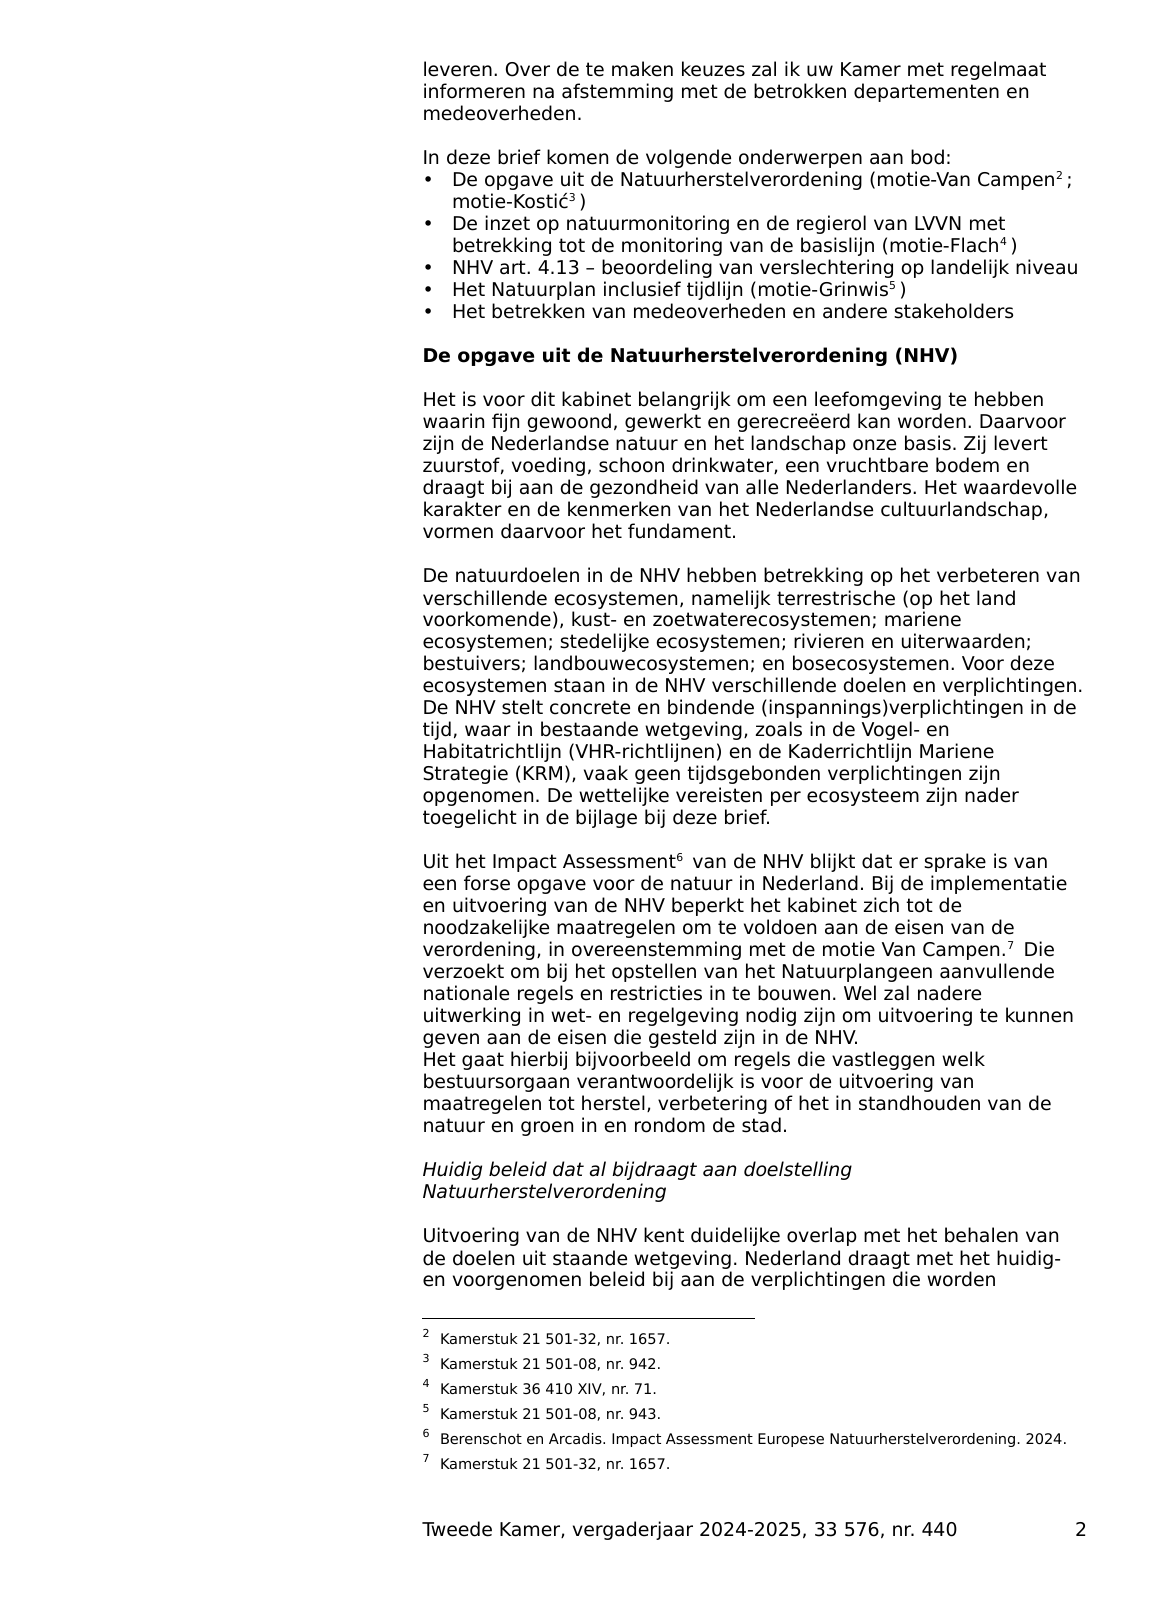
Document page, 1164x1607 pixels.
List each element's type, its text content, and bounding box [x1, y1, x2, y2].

text • Het betrekken van medeoverheden en andere stakeholders [422, 301, 1087, 323]
text leveren. Over de te maken keuzes zal ik uw Kamer met regelmaat informeren na afstemming met de betrokken departementen en medeoverheden. [422, 59, 1087, 125]
text Het is voor dit kabinet belangrijk om een leefomgeving te hebben waarin fijn gewoond, gewerkt en gerecreëerd kan worden. Daarvoor zijn de Nederlandse natuur en het landschap onze basis. Zij levert zuurstof, voeding, schoon drinkwater, een vruchtbare bodem en draagt bij aan de gezondheid van alle Nederlanders. Het waardevolle karakter en de kenmerken van het Nederlandse cultuurlandschap, vormen daarvoor het fundament. [422, 389, 1087, 543]
text Kamerstuk 21 501-32, nr. 1657. [422, 1327, 1087, 1349]
subtitle De opgave uit de Natuurherstelverordening (NHV) [422, 345, 1087, 367]
text Kamerstuk 21 501-08, nr. 942. [422, 1352, 1087, 1374]
text Het gaat hierbij bijvoorbeeld om regels die vastleggen welk bestuursorgaan verantwoordelijk is voor de uitvoering van maatregelen tot herstel, verbetering of het in standhouden van de natuur en groen in en rondom de stad. [422, 1049, 1087, 1137]
text Uit het Impact Assessment van de NHV blijkt dat er sprake is van een forse opgave voor de natuur in Nederland. Bij de implementatie en uitvoering van de NHV beperkt het kabinet zich tot de noodzakelijke maatregelen om te voldoen aan de eisen van de verordening, in overeenstemming met de motie Van Campen. Die verzoekt om bij het opstellen van het Natuurplangeen aanvullende nationale regels en restricties in te bouwen. Wel zal nadere uitwerking in wet- en regelgeving nodig zijn om uitvoering te kunnen geven aan de eisen die gesteld zijn in de NHV. [422, 851, 1087, 1049]
text • De opgave uit de Natuurherstelverordening (motie-Van Campen; motie-Kostić) [422, 169, 1087, 213]
subtitle Huidig beleid dat al bijdraagt aan doelstelling Natuurherstelverordening [422, 1159, 1087, 1203]
text Uitvoering van de NHV kent duidelijke overlap met het behalen van de doelen uit staande wetgeving. Nederland draagt met het huidig- en voorgenomen beleid bij aan de verplichtingen die worden [422, 1225, 1087, 1291]
text Kamerstuk 21 501-08, nr. 943. [422, 1402, 1087, 1424]
text • De inzet op natuurmonitoring en de regierol van LVVN met betrekking tot de monitoring van de basislijn (motie-Flach) [422, 213, 1087, 257]
text Kamerstuk 36 410 XIV, nr. 71. [422, 1377, 1087, 1399]
text Kamerstuk 21 501-32, nr. 1657. [422, 1452, 1087, 1474]
text • Het Natuurplan inclusief tijdlijn (motie-Grinwis) [422, 279, 1087, 301]
text Berenschot en Arcadis. Impact Assessment Europese Natuurherstelverordening. 2024. [422, 1427, 1087, 1449]
text In deze brief komen de volgende onderwerpen aan bod: [422, 147, 1087, 169]
text • NHV art. 4.13 – beoordeling van verslechtering op landelijk niveau [422, 257, 1087, 279]
text De natuurdoelen in de NHV hebben betrekking op het verbeteren van verschillende ecosystemen, namelijk terrestrische (op het land voorkomende), kust- en zoetwaterecosystemen; mariene ecosystemen; stedelijke ecosystemen; rivieren en uiterwaarden; bestuivers; landbouwecosystemen; en bosecosystemen. Voor deze ecosystemen staan in de NHV verschillende doelen en verplichtingen. De NHV stelt concrete en bindende (inspannings)verplichtingen in de tijd, waar in bestaande wetgeving, zoals in de Vogel- en Habitatrichtlijn (VHR-richtlijnen) en de Kaderrichtlijn Mariene Strategie (KRM), vaak geen tijdsgebonden verplichtingen zijn opgenomen. De wettelijke vereisten per ecosysteem zijn nader toegelicht in de bijlage bij deze brief. [422, 565, 1087, 829]
